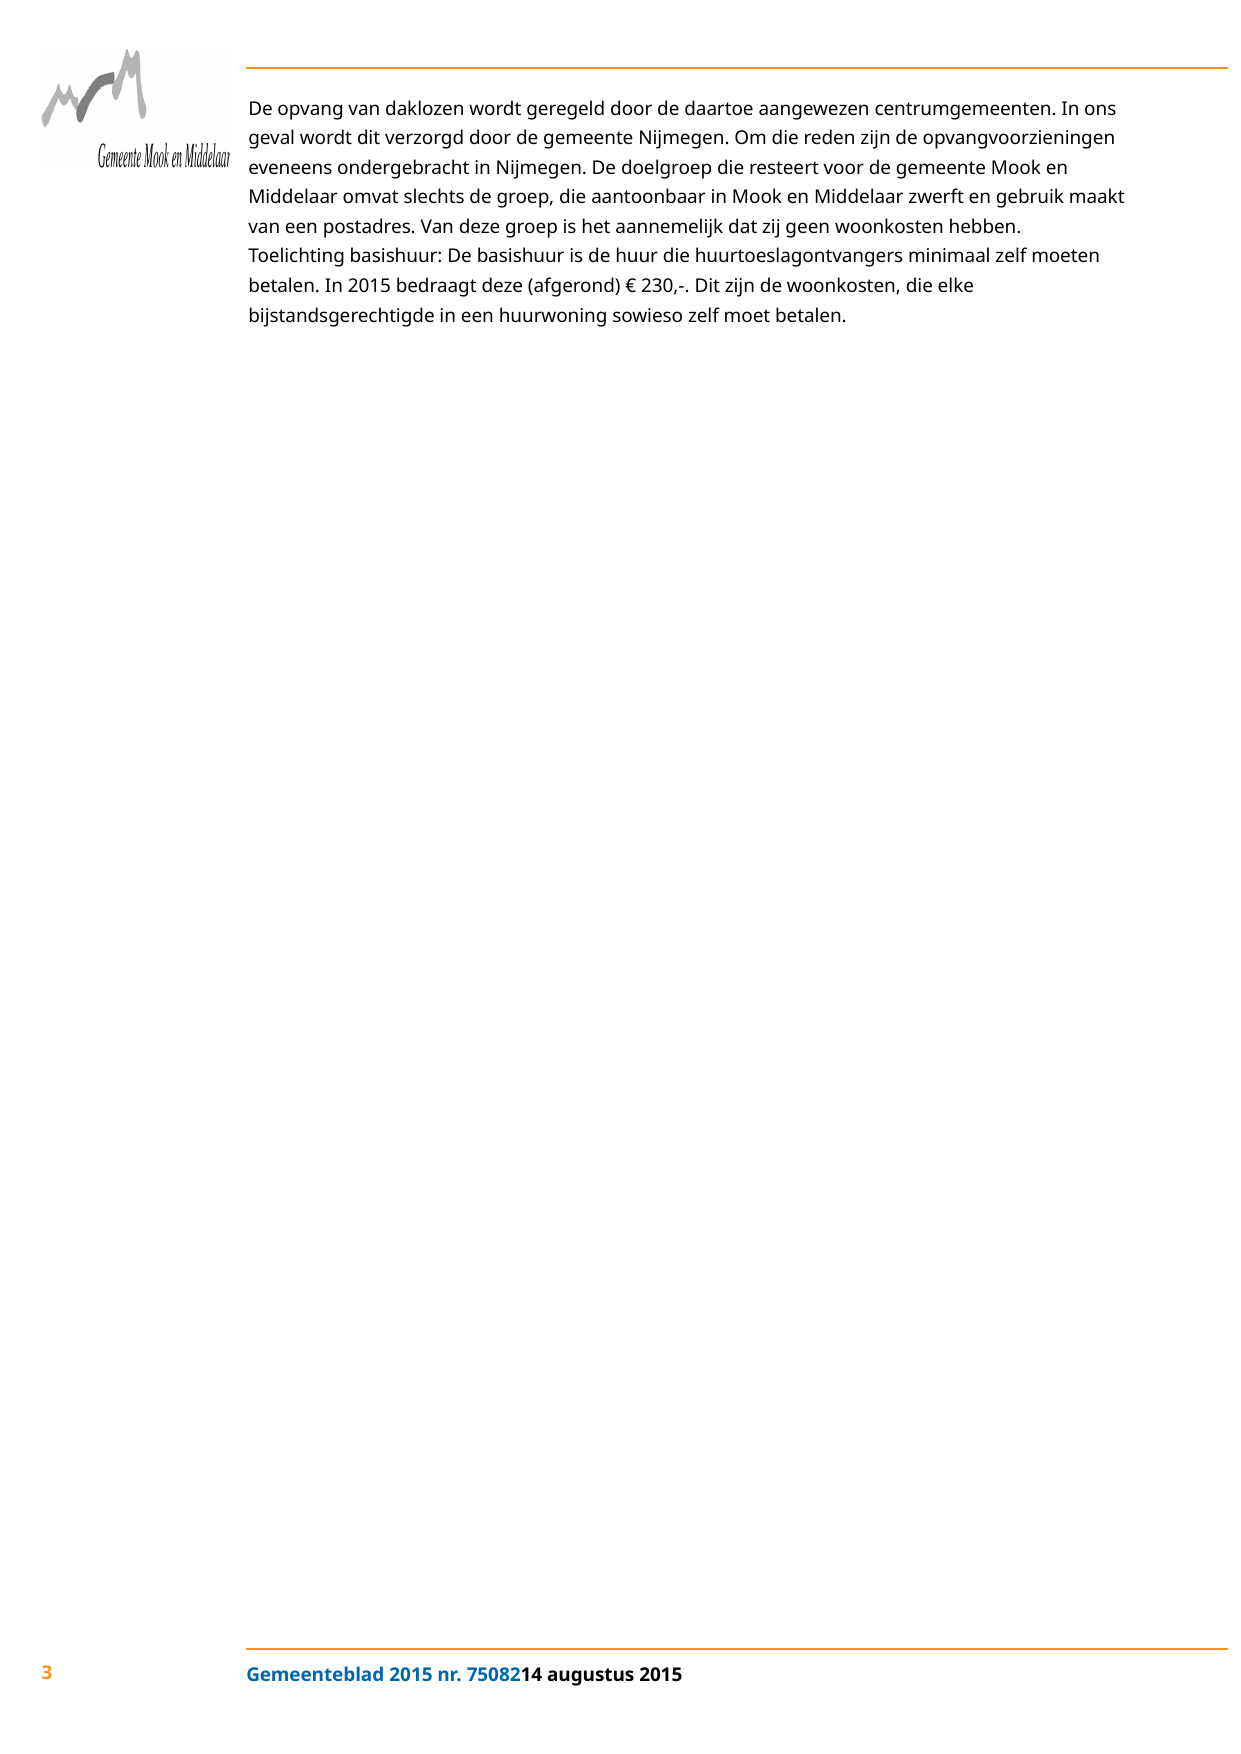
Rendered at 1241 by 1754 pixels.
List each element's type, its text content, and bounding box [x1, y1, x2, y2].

picture [41, 47, 231, 172]
text Toelichting basishuur: De basishuur is de huur die huurtoeslagontvangers minimaal zelf moeten betalen. In 2015 bedraagt deze (afgerond) € 230,-. Dit zijn de woonkosten, die elke bijstandsgerechtigde in een huurwoning sowieso zelf moet betalen. [248, 243, 1152, 328]
text De opvang van daklozen wordt geregeld door de daartoe aangewezen centrumgemeenten. In ons geval wordt dit verzorgd door de gemeente Nijmegen. Om die reden zijn de opvangvoorzieningen eveneens ondergebracht in Nijmegen. De doelgroep die resteert voor de gemeente Mook en Middelaar omvat slechts de groep, die aantoonbaar in Mook en Middelaar zwerft en gebruik maakt van een postadres. Van deze groep is het aannemelijk dat zij geen woonkosten hebben. [248, 95, 1152, 239]
